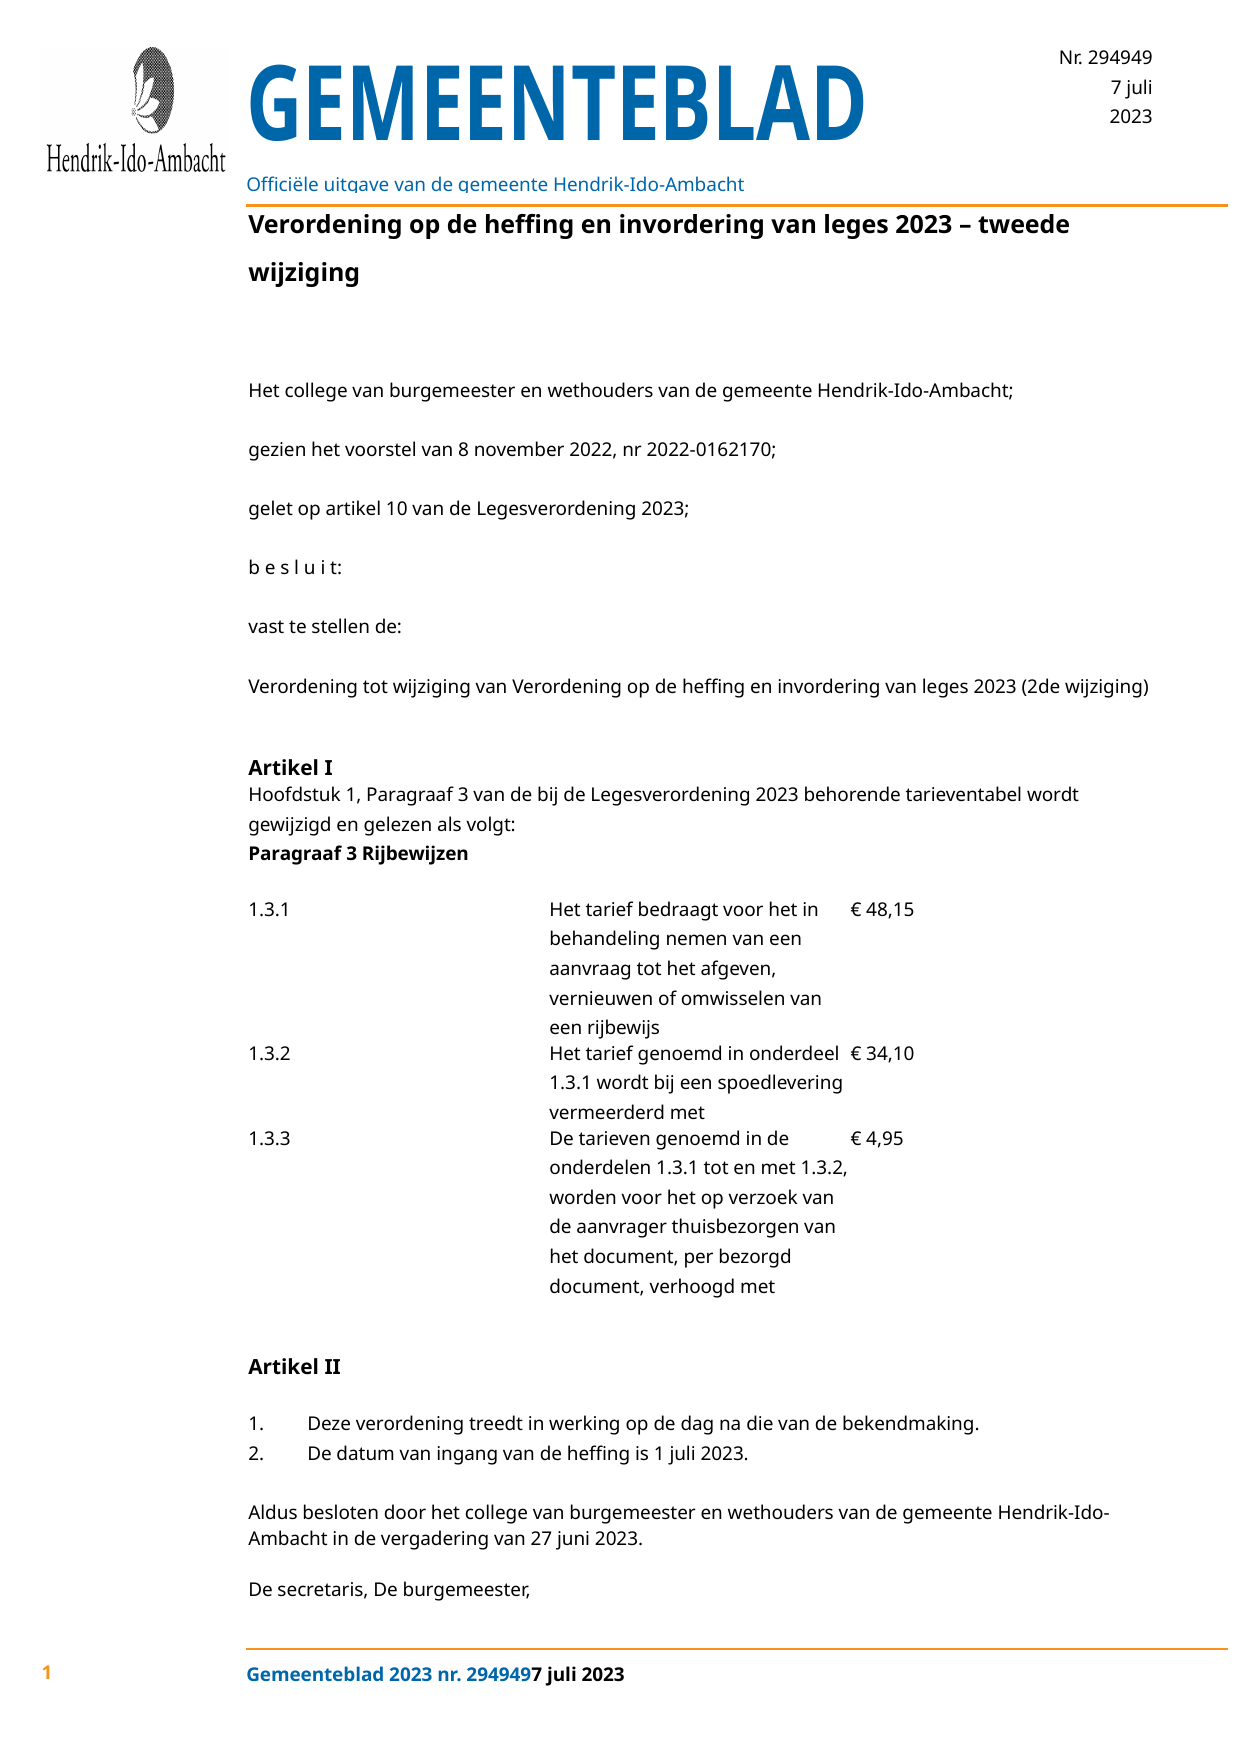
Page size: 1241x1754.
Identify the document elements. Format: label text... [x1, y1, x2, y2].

list De datum van ingang van de heffing is 1 juli 2023. [248, 1440, 1152, 1466]
text Aldus besloten door het college van burgemeester en wethouders van de gemeente Hendrik-Ido-Ambacht in de vergadering van 27 juni 2023. [248, 1499, 1152, 1550]
text Artikel I [248, 753, 1152, 781]
text b e s l u i t: [248, 554, 1152, 580]
text Hoofdstuk 1, Paragraaf 3 van de bij de Legesverordening 2023 behorende tarieventabel wordt gewijzigd en gelezen als volgt: [248, 781, 1152, 837]
table_cell € 34,10 [850, 1040, 1152, 1125]
table_cell 1.3.3 [248, 1125, 549, 1298]
picture [41, 47, 231, 172]
text gezien het voorstel van 8 november 2022, nr 2022-0162170; [248, 436, 1152, 462]
table_cell € 4,95 [850, 1125, 1152, 1298]
text Het college van burgemeester en wethouders van de gemeente Hendrik-Ido-Ambacht; [248, 377, 1152, 403]
table_cell 1.3.2 [248, 1040, 549, 1125]
table_header 1.3.1 [248, 896, 549, 1040]
table_cell De tarieven genoemd in de onderdelen 1.3.1 tot en met 1.3.2, worden voor het op verzoek van de aanvrager thuisbezorgen van het document, per bezorgd document, verhoogd met [549, 1125, 850, 1298]
text gelet op artikel 10 van de Legesverordening 2023; [248, 495, 1152, 521]
text Artikel II [248, 1352, 1152, 1381]
table_cell Het tarief genoemd in onderdeel 1.3.1 wordt bij een spoedlevering vermeerderd met [549, 1040, 850, 1125]
text Paragraaf 3 Rijbewijzen [248, 841, 1152, 866]
table_header € 48,15 [850, 896, 1152, 1040]
list Deze verordening treedt in werking op de dag na die van de bekendmaking. [248, 1410, 1152, 1436]
table_header Het tarief bedraagt voor het in behandeling nemen van een aanvraag tot het afgeven, vernieuwen of omwisselen van een rijbewijs [549, 896, 850, 1040]
text Verordening tot wijziging van Verordening op de heffing en invordering van leges 2023 (2de wijziging) [248, 673, 1152, 699]
text vast te stellen de: [248, 614, 1152, 639]
text Verordening op de heffing en invordering van leges 2023 – tweede wijziging [248, 207, 1152, 288]
text De secretaris, De burgemeester, [248, 1576, 1152, 1602]
